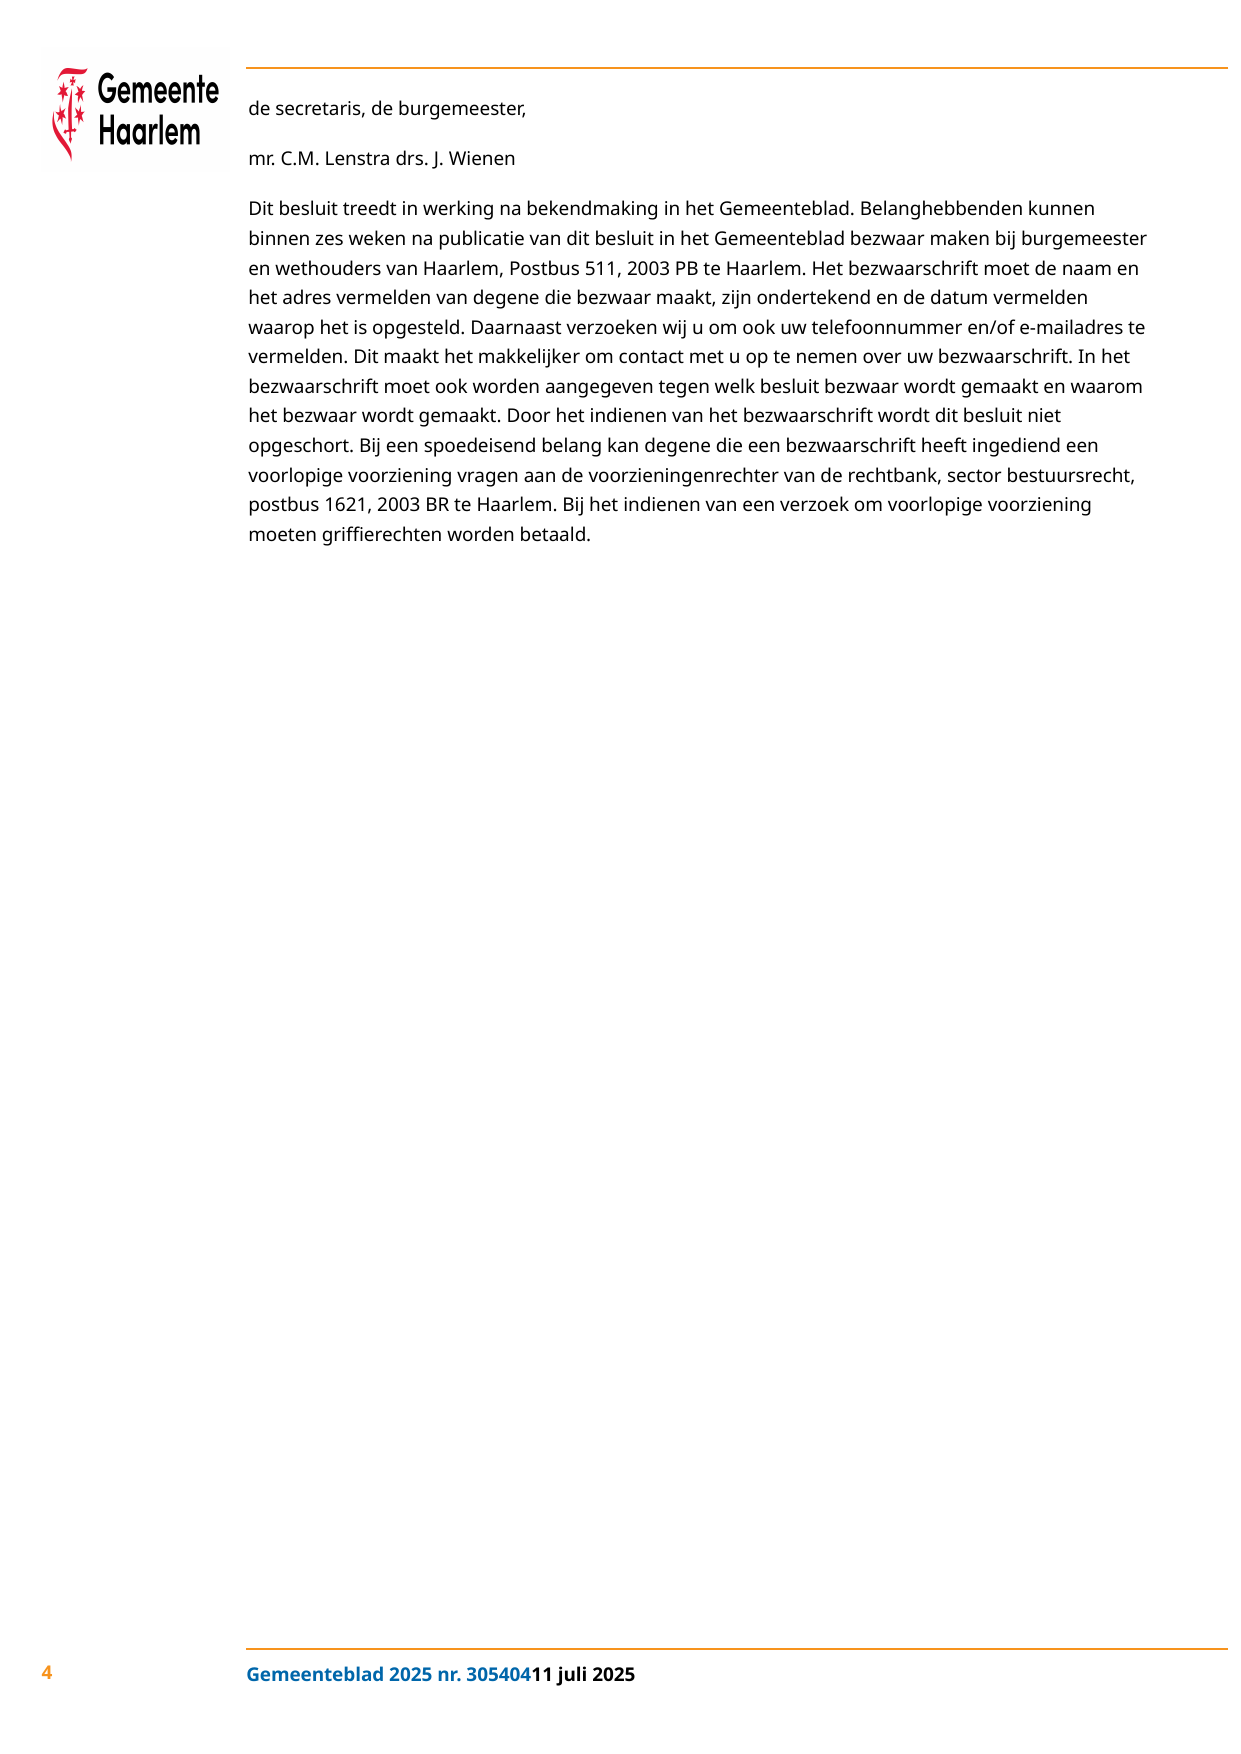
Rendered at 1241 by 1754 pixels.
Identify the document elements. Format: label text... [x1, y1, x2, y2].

picture [41, 47, 231, 172]
text Dit besluit treedt in werking na bekendmaking in het Gemeenteblad. Belanghebbenden kunnen binnen zes weken na publicatie van dit besluit in het Gemeenteblad bezwaar maken bij burgemeester en wethouders van Haarlem, Postbus 511, 2003 PB te Haarlem. Het bezwaarschrift moet de naam en het adres vermelden van degene die bezwaar maakt, zijn ondertekend en de datum vermelden waarop het is opgesteld. Daarnaast verzoeken wij u om ook uw telefoonnummer en/of e-mailadres te vermelden. Dit maakt het makkelijker om contact met u op te nemen over uw bezwaarschrift. In het bezwaarschrift moet ook worden aangegeven tegen welk besluit bezwaar wordt gemaakt en waarom het bezwaar wordt gemaakt. Door het indienen van het bezwaarschrift wordt dit besluit niet opgeschort. Bij een spoedeisend belang kan degene die een bezwaarschrift heeft ingediend een voorlopige voorziening vragen aan de voorzieningenrechter van de rechtbank, sector bestuursrecht, postbus 1621, 2003 BR te Haarlem. Bij het indienen van een verzoek om voorlopige voorziening moeten griffierechten worden betaald. [248, 196, 1152, 547]
text mr. C.M. Lenstra drs. J. Wienen [248, 145, 1152, 171]
text de secretaris, de burgemeester, [248, 95, 1152, 121]
